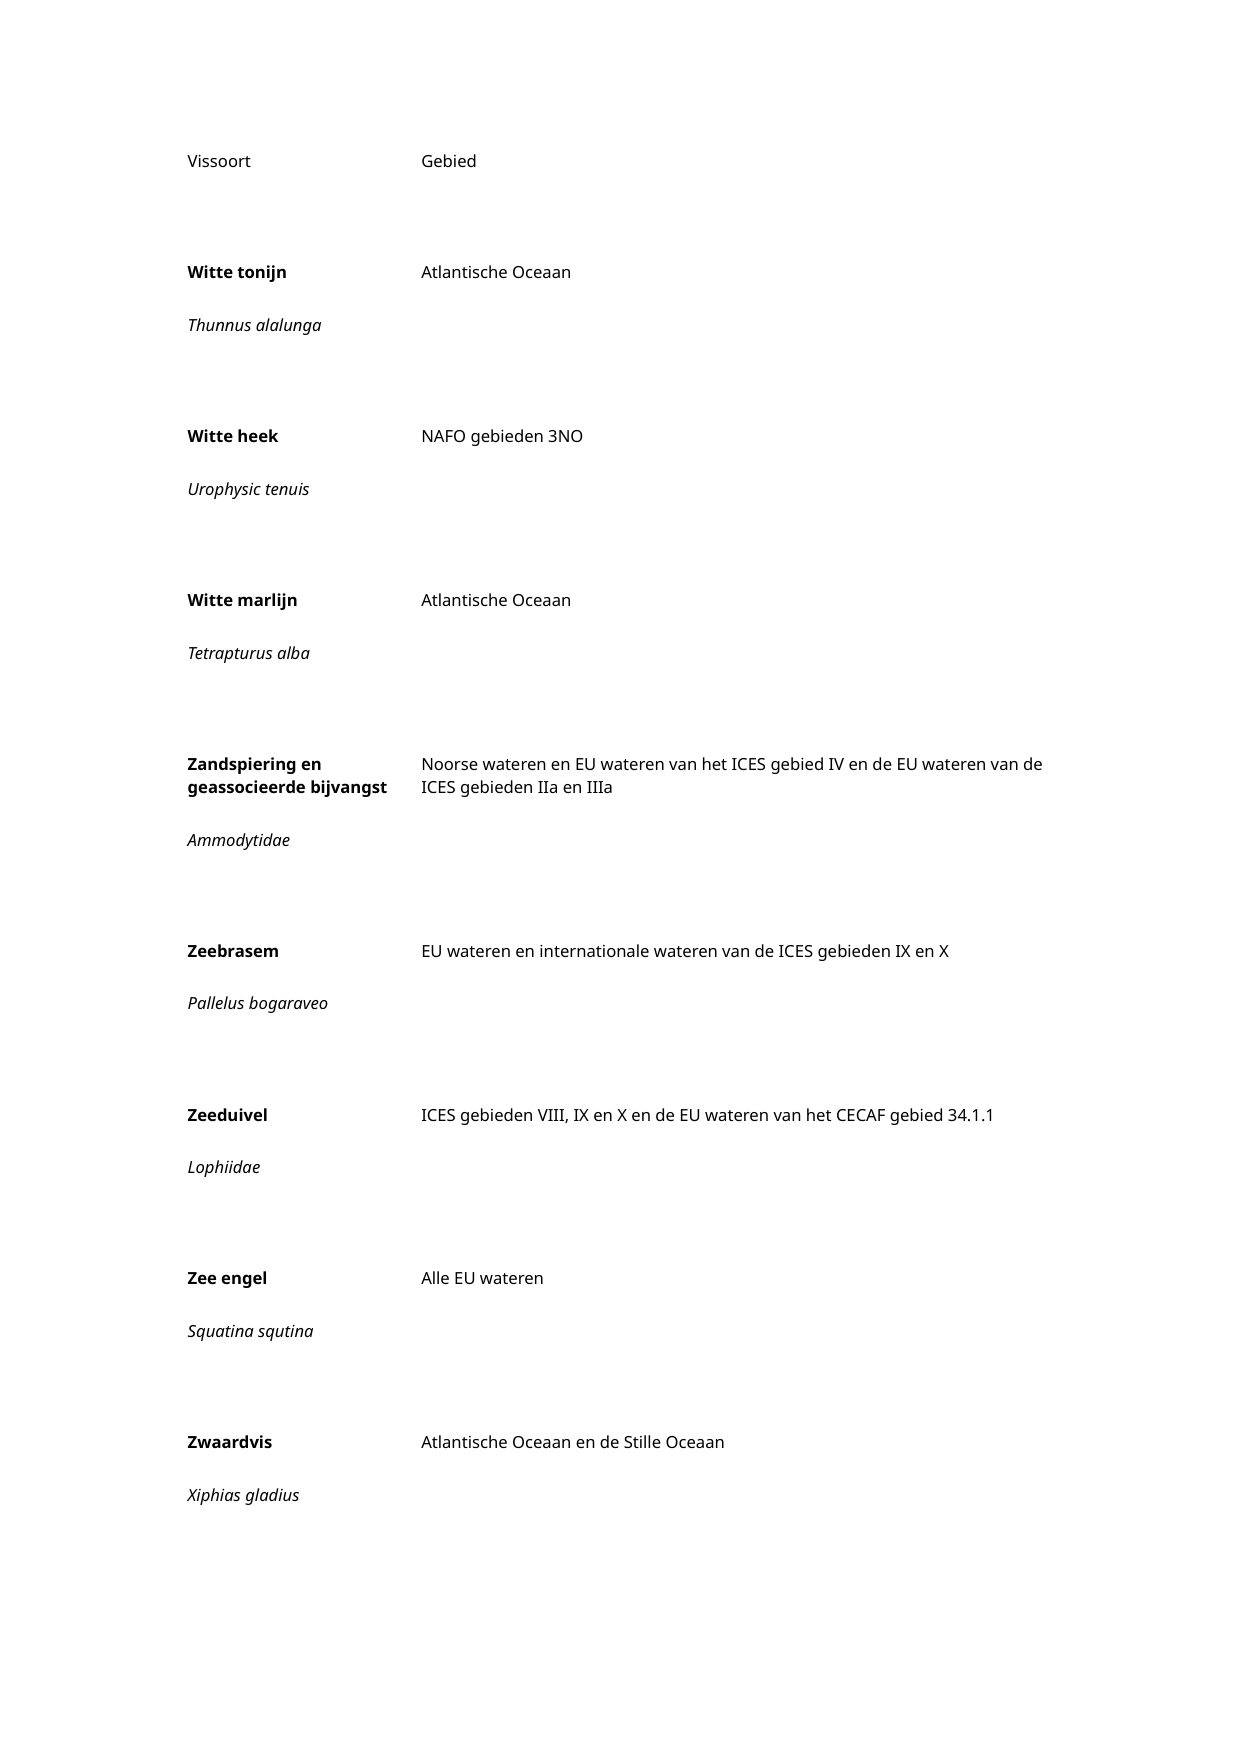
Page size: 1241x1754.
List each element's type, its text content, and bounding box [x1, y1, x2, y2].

table_cell Zeebrasem Pallelus bogaraveo [188, 939, 421, 1045]
table_header Gebied [421, 150, 1053, 203]
table_cell [421, 694, 1053, 753]
table_cell [188, 881, 421, 939]
table_cell Atlantische Oceaan [421, 261, 1053, 367]
table_cell Atlantische Oceaan [421, 589, 1053, 694]
table_cell [188, 203, 421, 261]
table_cell Zandspiering en geassocieerde bijvangst Ammodytidae [188, 753, 421, 881]
table_cell EU wateren en internationale wateren van de ICES gebieden IX en X [421, 939, 1053, 1045]
table_cell [421, 881, 1053, 939]
table_cell Zwaardvis Xiphias gladius [188, 1431, 421, 1536]
table_cell Zeeduivel Lophiidae [188, 1103, 421, 1208]
table_cell Atlantische Oceaan en de Stille Oceaan [421, 1431, 1053, 1536]
table_cell [188, 694, 421, 753]
table_cell Witte heek Urophysic tenuis [188, 425, 421, 530]
table_cell [421, 1209, 1053, 1267]
table_cell Zee engel Squatina squtina [188, 1267, 421, 1372]
table_header Vissoort [188, 150, 421, 203]
table_cell [188, 1373, 421, 1431]
table_cell Witte tonijn Thunnus alalunga [188, 261, 421, 367]
table_cell [421, 203, 1053, 261]
table_cell ICES gebieden VIII, IX en X en de EU wateren van het CECAF gebied 34.1.1 [421, 1103, 1053, 1208]
table_cell [188, 1209, 421, 1267]
table_cell [421, 1045, 1053, 1103]
table_cell [421, 530, 1053, 589]
table_cell [188, 530, 421, 589]
table_cell Witte marlijn Tetrapturus alba [188, 589, 421, 694]
table_cell [188, 1536, 421, 1595]
table_cell [421, 367, 1053, 425]
table_cell Alle EU wateren [421, 1267, 1053, 1372]
table_cell Noorse wateren en EU wateren van het ICES gebied IV en de EU wateren van de ICES gebieden IIa en IIIa [421, 753, 1053, 881]
table_cell NAFO gebieden 3NO [421, 425, 1053, 530]
table_cell [421, 1536, 1053, 1595]
table_cell [421, 1373, 1053, 1431]
table_cell [188, 1045, 421, 1103]
table_cell [188, 367, 421, 425]
